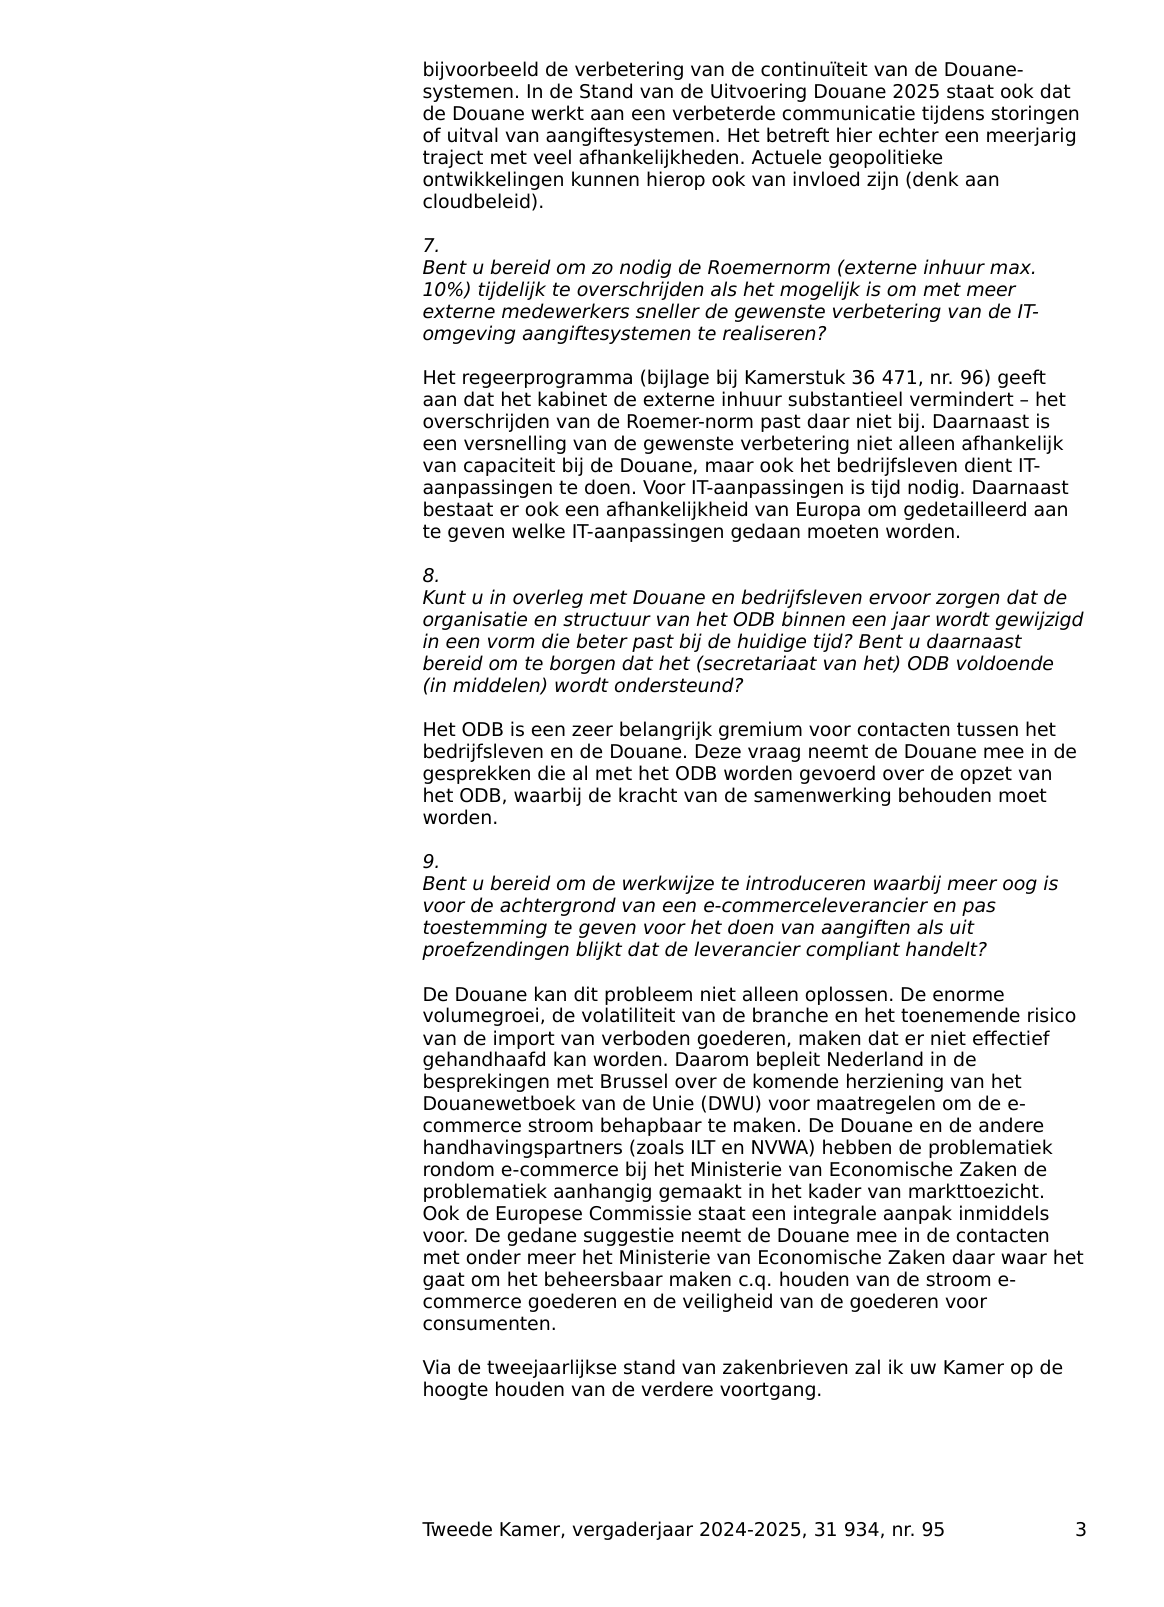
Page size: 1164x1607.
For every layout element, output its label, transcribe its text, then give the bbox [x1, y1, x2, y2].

text 8. [422, 565, 1087, 587]
text Het ODB is een zeer belangrijk gremium voor contacten tussen het bedrijfsleven en de Douane. Deze vraag neemt de Douane mee in de gesprekken die al met het ODB worden gevoerd over de opzet van het ODB, waarbij de kracht van de samenwerking behouden moet worden. [422, 719, 1087, 829]
text Kunt u in overleg met Douane en bedrijfsleven ervoor zorgen dat de organisatie en structuur van het ODB binnen een jaar wordt gewijzigd in een vorm die beter past bij de huidige tijd? Bent u daarnaast bereid om te borgen dat het (secretariaat van het) ODB voldoende (in middelen) wordt ondersteund? [422, 587, 1087, 697]
text 9. [422, 851, 1087, 873]
text Ook de Europese Commissie staat een integrale aanpak inmiddels voor. De gedane suggestie neemt de Douane mee in de contacten met onder meer het Ministerie van Economische Zaken daar waar het gaat om het beheersbaar maken c.q. houden van de stroom e-commerce goederen en de veiligheid van de goederen voor consumenten. [422, 1203, 1087, 1335]
text Bent u bereid om zo nodig de Roemernorm (externe inhuur max. 10%) tijdelijk te overschrijden als het mogelijk is om met meer externe medewerkers sneller de gewenste verbetering van de IT-omgeving aangiftesystemen te realiseren? [422, 257, 1087, 345]
text De Douane kan dit probleem niet alleen oplossen. De enorme volumegroei, de volatiliteit van de branche en het toenemende risico van de import van verboden goederen, maken dat er niet effectief gehandhaafd kan worden. Daarom bepleit Nederland in de besprekingen met Brussel over de komende herziening van het Douanewetboek van de Unie (DWU) voor maatregelen om de e-commerce stroom behapbaar te maken. De Douane en de andere handhavingspartners (zoals ILT en NVWA) hebben de problematiek rondom e-commerce bij het Ministerie van Economische Zaken de problematiek aanhangig gemaakt in het kader van markttoezicht. [422, 983, 1087, 1203]
text 7. [422, 235, 1087, 257]
text Bent u bereid om de werkwijze te introduceren waarbij meer oog is voor de achtergrond van een e-commerceleverancier en pas toestemming te geven voor het doen van aangiften als uit proefzendingen blijkt dat de leverancier compliant handelt? [422, 873, 1087, 961]
text bijvoorbeeld de verbetering van de continuïteit van de Douane-systemen. In de Stand van de Uitvoering Douane 2025 staat ook dat de Douane werkt aan een verbeterde communicatie tijdens storingen of uitval van aangiftesystemen. Het betreft hier echter een meerjarig traject met veel afhankelijkheden. Actuele geopolitieke ontwikkelingen kunnen hierop ook van invloed zijn (denk aan cloudbeleid). [422, 59, 1087, 213]
text Via de tweejaarlijkse stand van zakenbrieven zal ik uw Kamer op de hoogte houden van de verdere voortgang. [422, 1357, 1087, 1401]
text Het regeerprogramma (bijlage bij Kamerstuk 36 471, nr. 96) geeft aan dat het kabinet de externe inhuur substantieel vermindert – het overschrijden van de Roemer-norm past daar niet bij. Daarnaast is een versnelling van de gewenste verbetering niet alleen afhankelijk van capaciteit bij de Douane, maar ook het bedrijfsleven dient IT-aanpassingen te doen. Voor IT-aanpassingen is tijd nodig. Daarnaast bestaat er ook een afhankelijkheid van Europa om gedetailleerd aan te geven welke IT-aanpassingen gedaan moeten worden. [422, 367, 1087, 543]
